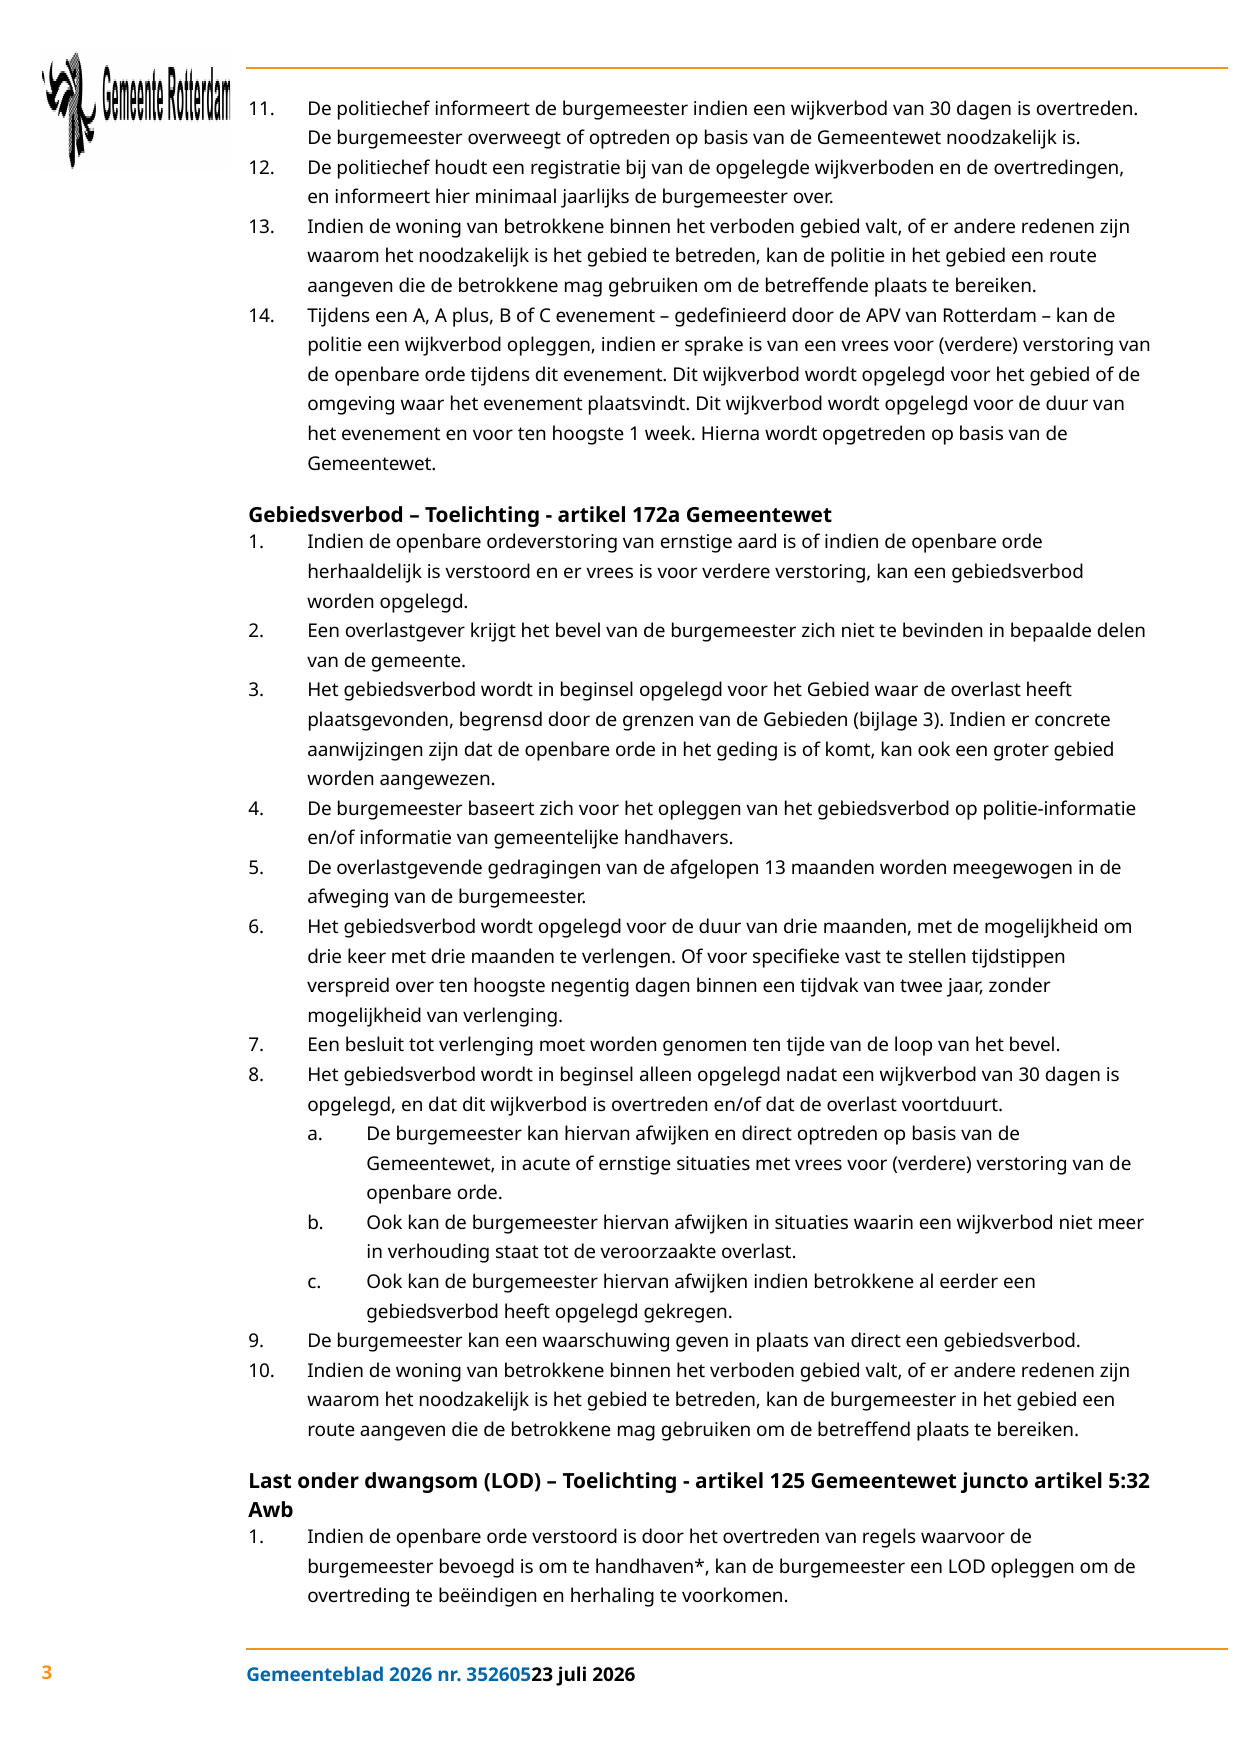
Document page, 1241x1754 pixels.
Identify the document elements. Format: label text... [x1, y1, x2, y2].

list Het gebiedsverbod wordt in beginsel opgelegd voor het Gebied waar de overlast heeft plaatsgevonden, begrensd door de grenzen van de Gebieden (bijlage 3). Indien er concrete aanwijzingen zijn dat de openbare orde in het geding is of komt, kan ook een groter gebied worden aangewezen. [248, 677, 1152, 791]
list Indien de openbare ordeverstoring van ernstige aard is of indien de openbare orde herhaaldelijk is verstoord en er vrees is voor verdere verstoring, kan een gebiedsverbod worden opgelegd. [248, 529, 1152, 613]
text Last onder dwangsom (LOD) – Toelichting - artikel 125 Gemeentewet juncto artikel 5:32 Awb [248, 1467, 1152, 1523]
list De burgemeester kan een waarschuwing geven in plaats van direct een gebiedsverbod. [248, 1327, 1152, 1353]
list De burgemeester kan hiervan afwijken en direct optreden op basis van de Gemeentewet, in acute of ernstige situaties met vrees voor (verdere) verstoring van de openbare orde. [307, 1120, 1152, 1205]
list Indien de woning van betrokkene binnen het verboden gebied valt, of er andere redenen zijn waarom het noodzakelijk is het gebied te betreden, kan de politie in het gebied een route aangeven die de betrokkene mag gebruiken om de betreffende plaats te bereiken. [248, 213, 1152, 298]
list Ook kan de burgemeester hiervan afwijken in situaties waarin een wijkverbod niet meer in verhouding staat tot de veroorzaakte overlast. [307, 1209, 1152, 1264]
list Tijdens een A, A plus, B of C evenement – gedefinieerd door de APV van Rotterdam – kan de politie een wijkverbod opleggen, indien er sprake is van een vrees voor (verdere) verstoring van de openbare orde tijdens dit evenement. Dit wijkverbod wordt opgelegd voor het gebied of de omgeving waar het evenement plaatsvindt. Dit wijkverbod wordt opgelegd voor de duur van het evenement en voor ten hoogste 1 week. Hierna wordt opgetreden op basis van de Gemeentewet. [248, 302, 1152, 476]
list Het gebiedsverbod wordt in beginsel alleen opgelegd nadat een wijkverbod van 30 dagen is opgelegd, en dat dit wijkverbod is overtreden en/of dat de overlast voortduurt. [248, 1061, 1152, 1116]
text Gebiedsverbod – Toelichting - artikel 172a Gemeentewet [248, 500, 1152, 529]
list De overlastgevende gedragingen van de afgelopen 13 maanden worden meegewogen in de afweging van de burgemeester. [248, 854, 1152, 909]
list De politiechef houdt een registratie bij van de opgelegde wijkverboden en de overtredingen, en informeert hier minimaal jaarlijks de burgemeester over. [248, 154, 1152, 209]
list Een overlastgever krijgt het bevel van de burgemeester zich niet te bevinden in bepaalde delen van de gemeente. [248, 617, 1152, 673]
list Een besluit tot verlenging moet worden genomen ten tijde van de loop van het bevel. [248, 1032, 1152, 1057]
picture [41, 47, 231, 172]
list Indien de openbare orde verstoord is door het overtreden van regels waarvoor de burgemeester bevoegd is om te handhaven*, kan de burgemeester een LOD opleggen om de overtreding te beëindigen en herhaling te voorkomen. [248, 1523, 1152, 1608]
list De burgemeester baseert zich voor het opleggen van het gebiedsverbod op politie-informatie en/of informatie van gemeentelijke handhavers. [248, 795, 1152, 850]
list Indien de woning van betrokkene binnen het verboden gebied valt, of er andere redenen zijn waarom het noodzakelijk is het gebied te betreden, kan de burgemeester in het gebied een route aangeven die de betrokkene mag gebruiken om de betreffend plaats te bereiken. [248, 1357, 1152, 1442]
list Het gebiedsverbod wordt opgelegd voor de duur van drie maanden, met de mogelijkheid om drie keer met drie maanden te verlengen. Of voor specifieke vast te stellen tijdstippen verspreid over ten hoogste negentig dagen binnen een tijdvak van twee jaar, zonder mogelijkheid van verlenging. [248, 913, 1152, 1028]
list De politiechef informeert de burgemeester indien een wijkverbod van 30 dagen is overtreden. De burgemeester overweegt of optreden op basis van de Gemeentewet noodzakelijk is. [248, 95, 1152, 150]
list Ook kan de burgemeester hiervan afwijken indien betrokkene al eerder een gebiedsverbod heeft opgelegd gekregen. [307, 1268, 1152, 1323]
